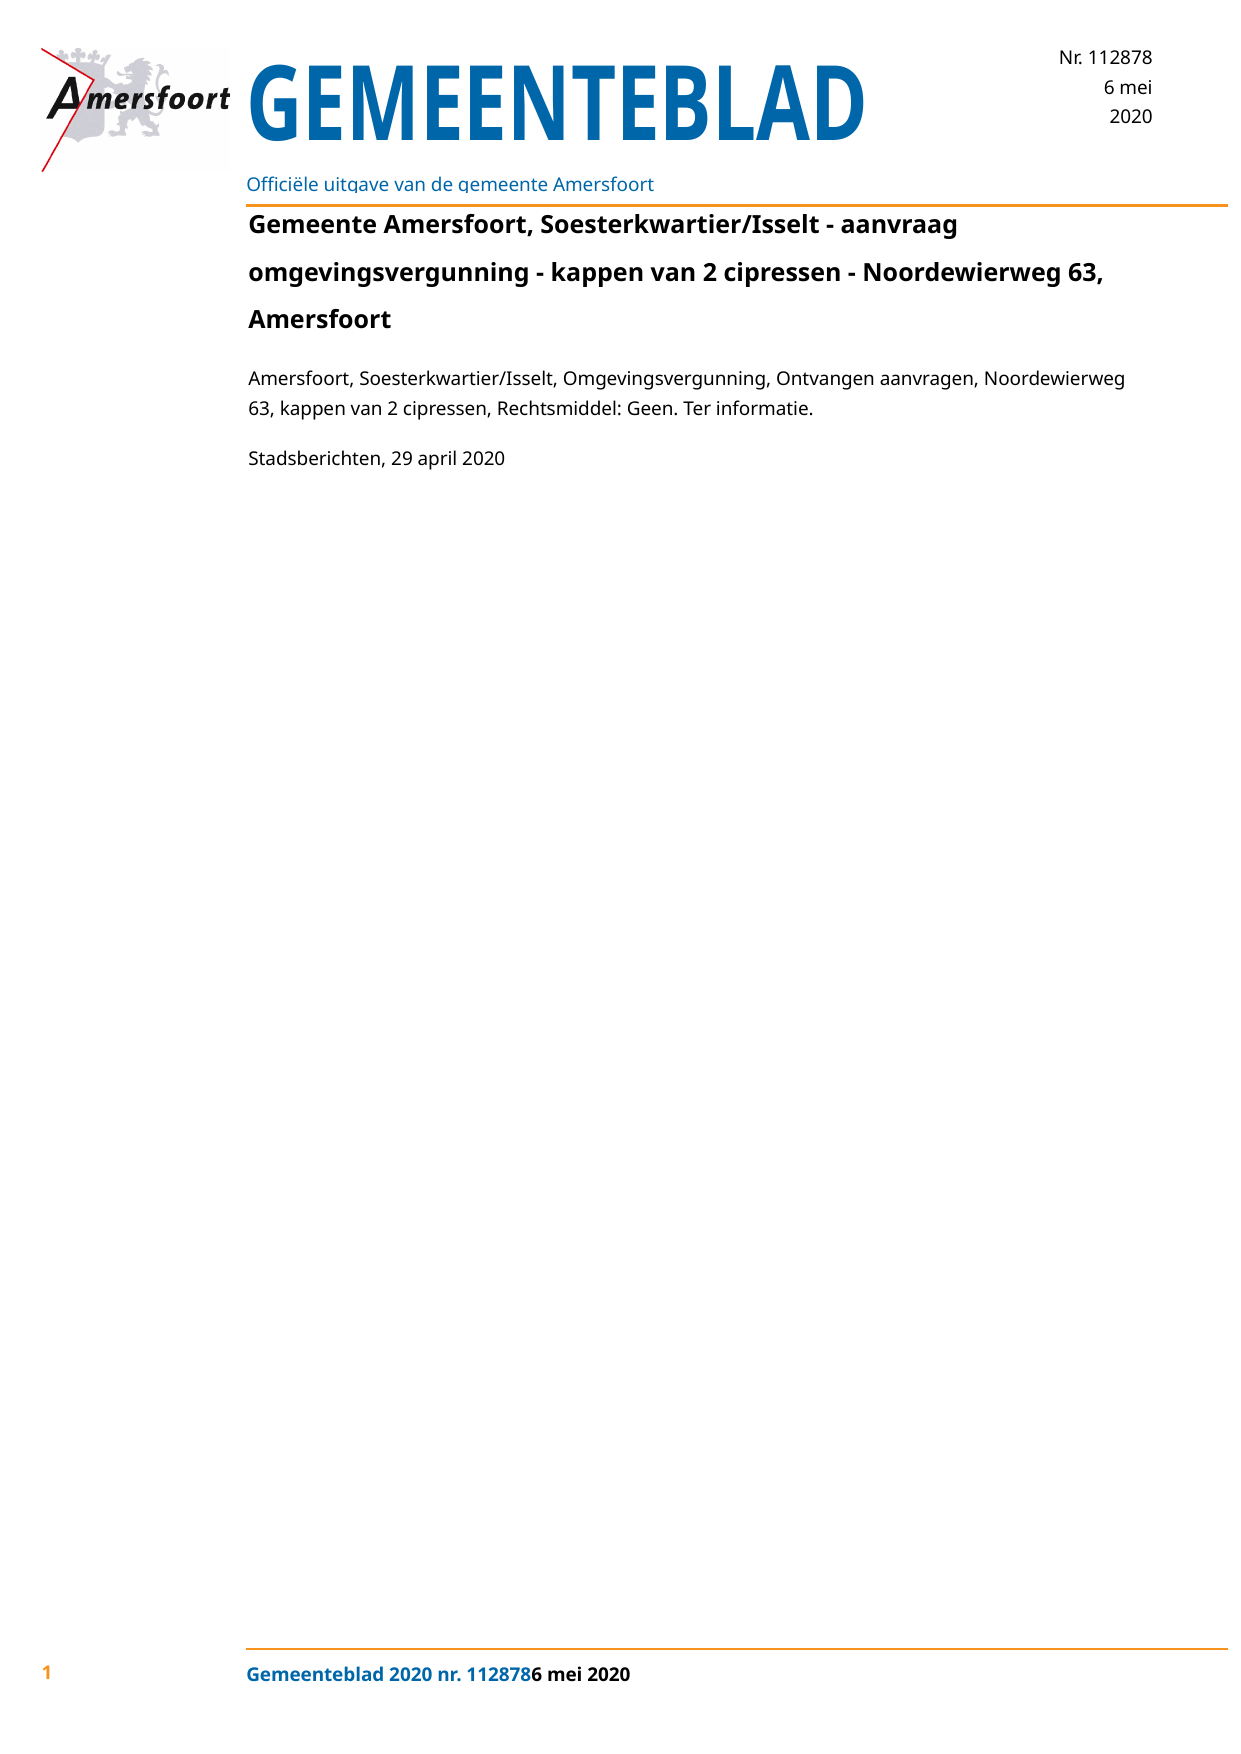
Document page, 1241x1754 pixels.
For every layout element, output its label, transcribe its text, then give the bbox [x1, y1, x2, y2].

picture [41, 47, 231, 172]
text Amersfoort, Soesterkwartier/Isselt, Omgevingsvergunning, Ontvangen aanvragen, Noordewierweg 63, kappen van 2 cipressen, Rechtsmiddel: Geen. Ter informatie. [248, 366, 1152, 421]
text Stadsberichten, 29 april 2020 [248, 446, 1152, 471]
text Gemeente Amersfoort, Soesterkwartier/Isselt - aanvraag omgevingsvergunning - kappen van 2 cipressen - Noordewierweg 63, Amersfoort [248, 207, 1152, 336]
